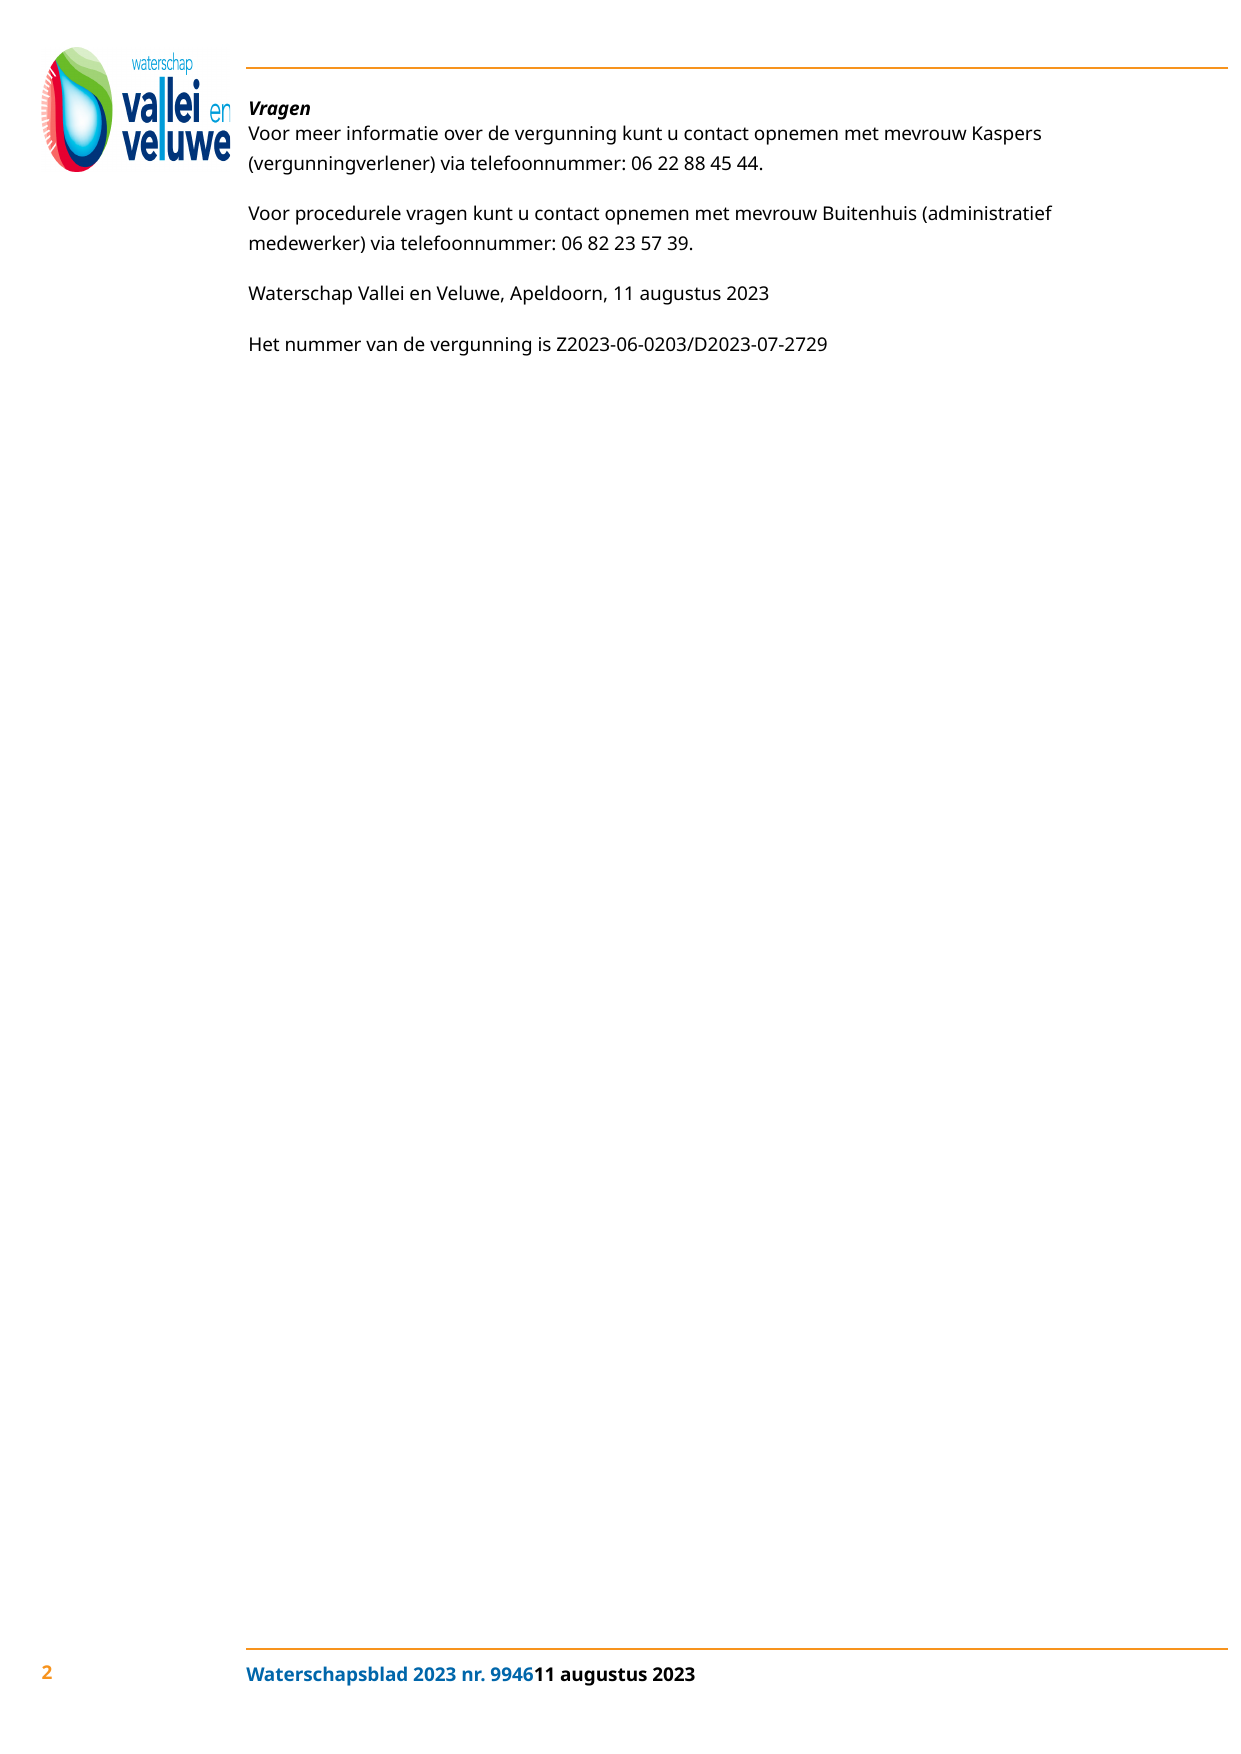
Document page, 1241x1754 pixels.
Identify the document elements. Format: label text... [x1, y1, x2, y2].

text Waterschap Vallei en Veluwe, Apeldoorn, 11 augustus 2023 [248, 281, 1152, 306]
text Vragen [248, 95, 1152, 121]
text Het nummer van de vergunning is Z2023-06-0203/D2023-07-2729 [248, 331, 1152, 357]
text Voor procedurele vragen kunt u contact opnemen met mevrouw Buitenhuis (administratief medewerker) via telefoonnummer: 06 82 23 57 39. [248, 201, 1152, 256]
text Voor meer informatie over de vergunning kunt u contact opnemen met mevrouw Kaspers (vergunningverlener) via telefoonnummer: 06 22 88 45 44. [248, 121, 1152, 176]
picture [41, 47, 231, 172]
